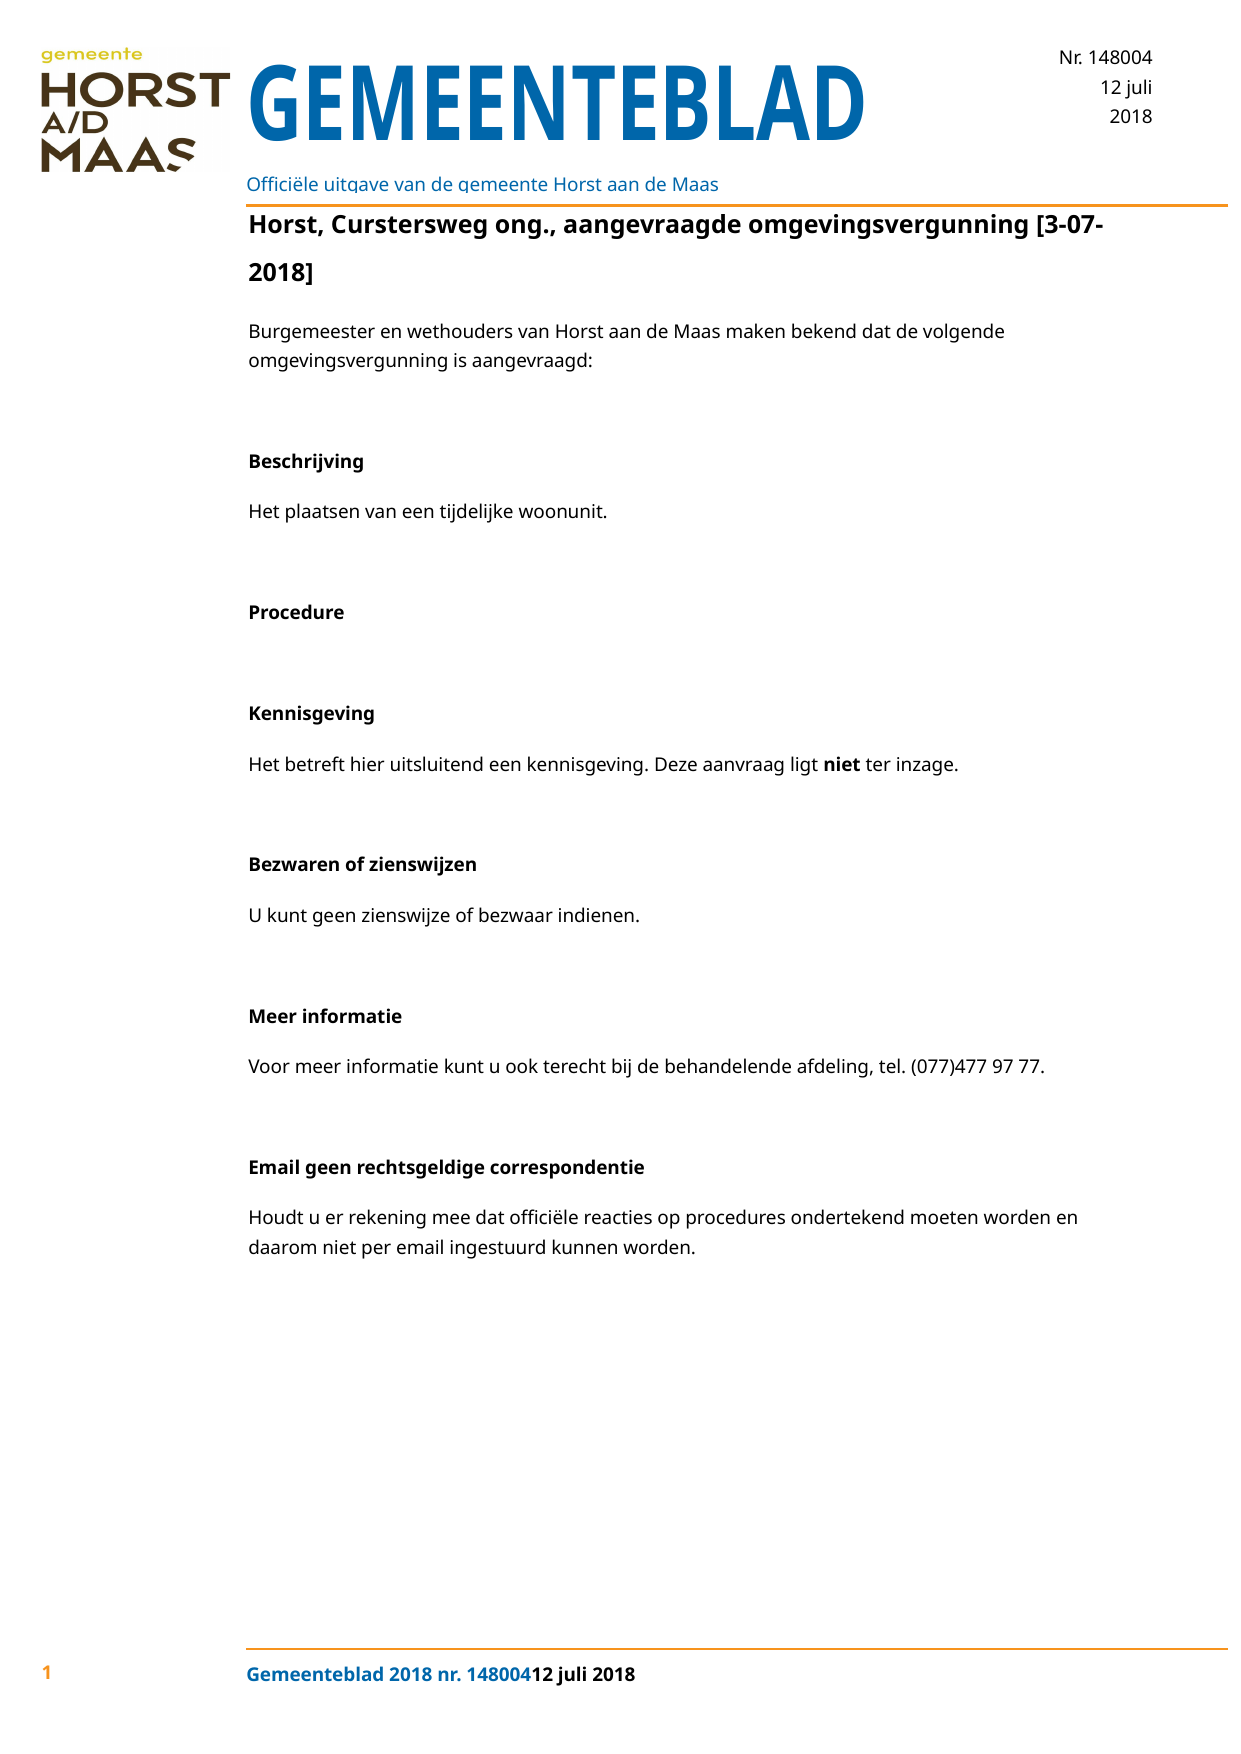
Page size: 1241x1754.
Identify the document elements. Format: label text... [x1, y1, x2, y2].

text Email geen rechtsgeldige correspondentie [248, 1154, 1152, 1180]
text Meer informatie [248, 1003, 1152, 1029]
text Horst, Curstersweg ong., aangevraagde omgevingsvergunning [3-07-2018] [248, 207, 1152, 288]
text Procedure [248, 599, 1152, 625]
text Bezwaren of zienswijzen [248, 852, 1152, 877]
text Beschrijving [248, 448, 1152, 474]
text Voor meer informatie kunt u ook terecht bij de behandelende afdeling, tel. (077)477 97 77. [248, 1053, 1152, 1079]
text Houdt u er rekening mee dat officiële reacties op procedures ondertekend moeten worden en daarom niet per email ingestuurd kunnen worden. [248, 1204, 1152, 1260]
text Het plaatsen van een tijdelijke woonunit. [248, 499, 1152, 524]
text U kunt geen zienswijze of bezwaar indienen. [248, 902, 1152, 928]
text Kennisgeving [248, 700, 1152, 726]
text Het betreft hier uitsluitend een kennisgeving. Deze aanvraag ligt niet ter inzage. [248, 751, 1152, 777]
text Burgemeester en wethouders van Horst aan de Maas maken bekend dat de volgende omgevingsvergunning is aangevraagd: [248, 318, 1152, 373]
picture [41, 47, 231, 172]
